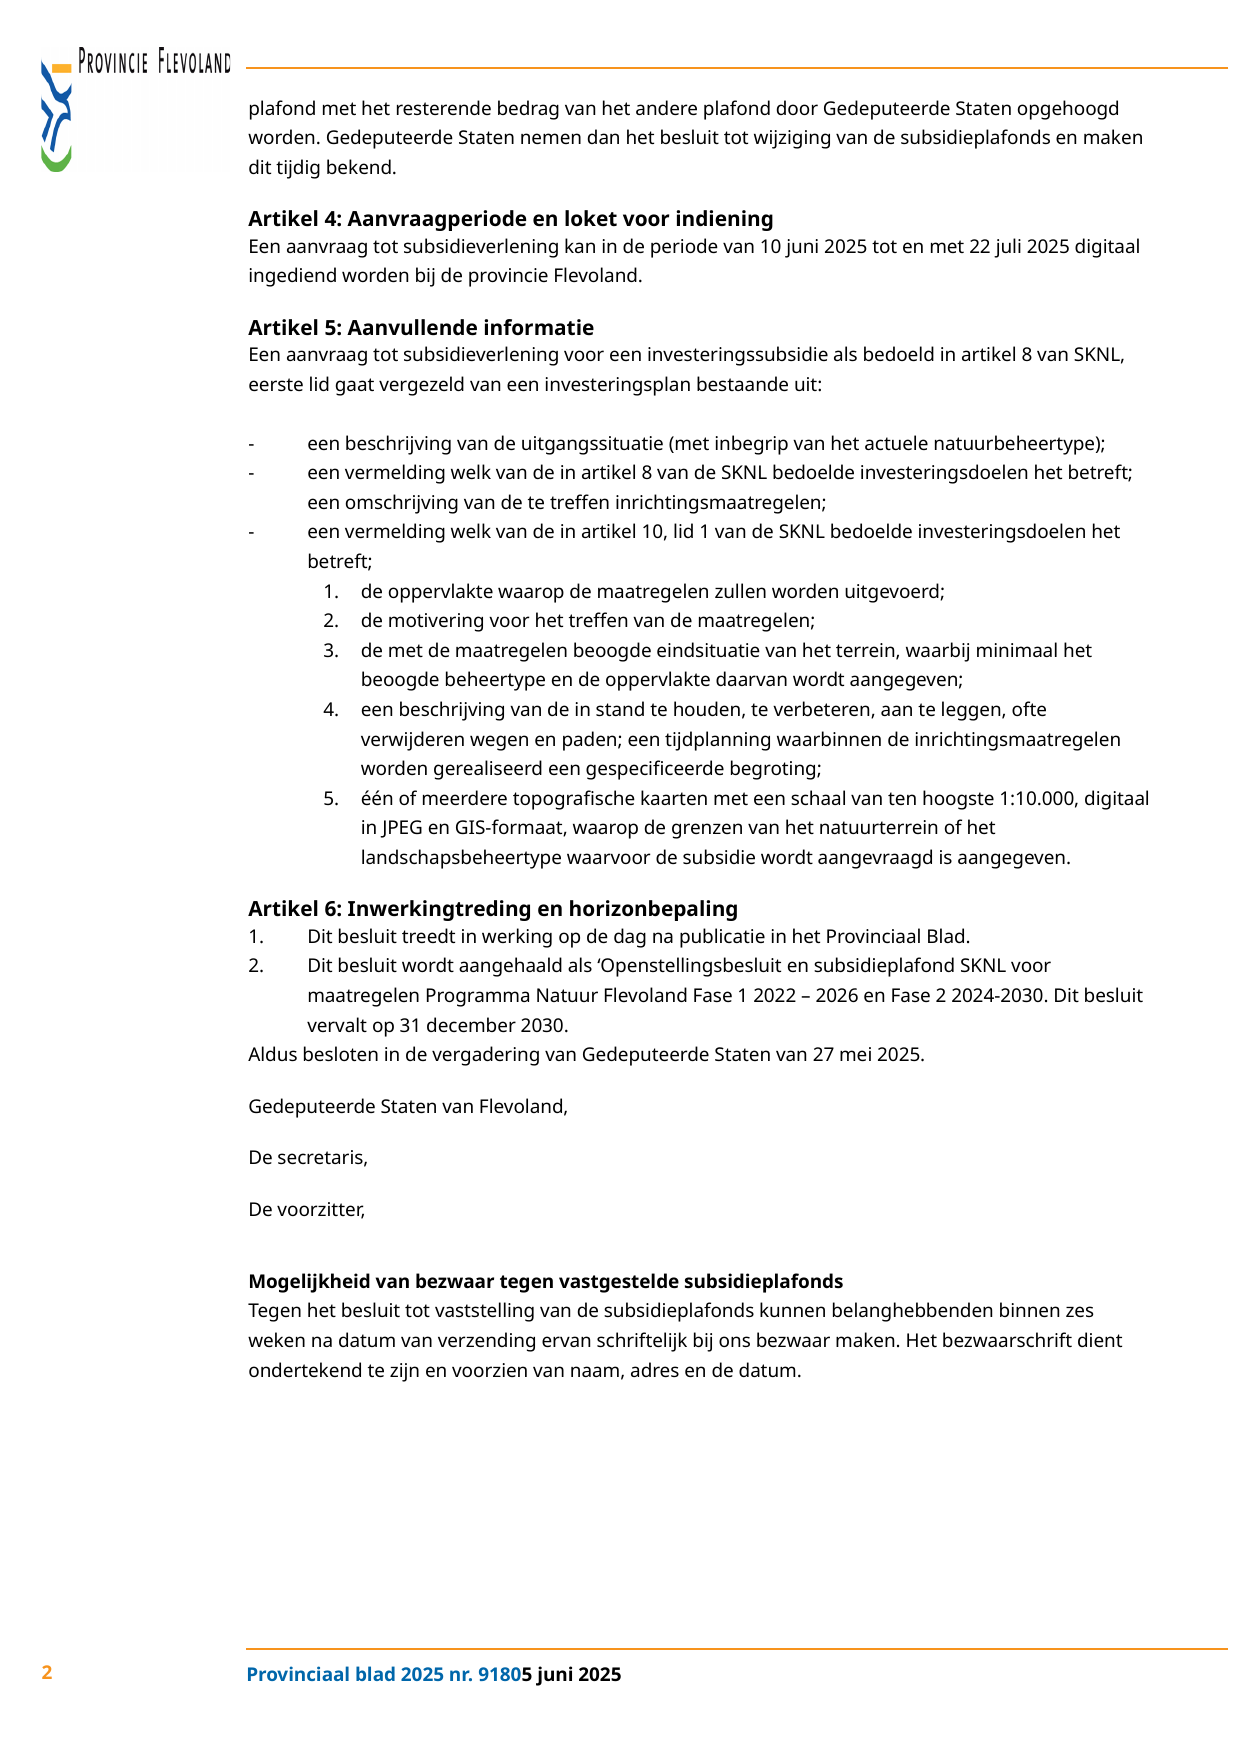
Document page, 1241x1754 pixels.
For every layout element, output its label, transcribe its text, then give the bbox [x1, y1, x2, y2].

text De voorzitter, [248, 1196, 1152, 1221]
text De secretaris, [248, 1144, 1152, 1170]
text Een aanvraag tot subsidieverlening kan in de periode van 10 juni 2025 tot en met 22 juli 2025 digitaal ingediend worden bij de provincie Flevoland. [248, 233, 1152, 288]
list een beschrijving van de uitgangssituatie (met inbegrip van het actuele natuurbeheertype); [248, 430, 1152, 456]
text Artikel 4: Aanvraagperiode en loket voor indiening [248, 204, 1152, 233]
list de met de maatregelen beoogde eindsituatie van het terrein, waarbij minimaal het beoogde beheertype en de oppervlakte daarvan wordt aangegeven; [323, 637, 1152, 692]
text Artikel 5: Aanvullende informatie [248, 313, 1152, 341]
text Gedeputeerde Staten van Flevoland, [248, 1093, 1152, 1118]
text Tegen het besluit tot vaststelling van de subsidieplafonds kunnen belanghebbenden binnen zes weken na datum van verzending ervan schriftelijk bij ons bezwaar maken. Het bezwaarschrift dient ondertekend te zijn en voorzien van naam, adres en de datum. [248, 1298, 1152, 1382]
list een vermelding welk van de in artikel 10, lid 1 van de SKNL bedoelde investeringsdoelen het betreft; [248, 519, 1152, 574]
list een vermelding welk van de in artikel 8 van de SKNL bedoelde investeringsdoelen het betreft; een omschrijving van de te treffen inrichtingsmaatregelen; [248, 459, 1152, 515]
list Dit besluit wordt aangehaald als ‘Openstellingsbesluit en subsidieplafond SKNL voor maatregelen Programma Natuur Flevoland Fase 1 2022 – 2026 en Fase 2 2024-2030. Dit besluit vervalt op 31 december 2030. [248, 953, 1152, 1037]
text plafond met het resterende bedrag van het andere plafond door Gedeputeerde Staten opgehoogd worden. Gedeputeerde Staten nemen dan het besluit tot wijziging van de subsidieplafonds en maken dit tijdig bekend. [248, 95, 1152, 180]
list de oppervlakte waarop de maatregelen zullen worden uitgevoerd; [323, 578, 1152, 604]
list de motivering voor het treffen van de maatregelen; [323, 607, 1152, 633]
text Aldus besloten in de vergadering van Gedeputeerde Staten van 27 mei 2025. [248, 1041, 1152, 1067]
text Artikel 6: Inwerkingtreding en horizonbepaling [248, 894, 1152, 923]
list een beschrijving van de in stand te houden, te verbeteren, aan te leggen, ofte verwijderen wegen en paden; een tijdplanning waarbinnen de inrichtingsmaatregelen worden gerealiseerd een gespecificeerde begroting; [323, 696, 1152, 781]
list Dit besluit treedt in werking op de dag na publicatie in het Provinciaal Blad. [248, 923, 1152, 949]
picture [41, 47, 231, 172]
text Mogelijkheid van bezwaar tegen vastgestelde subsidieplafonds [248, 1268, 1152, 1294]
list één of meerdere topografische kaarten met een schaal van ten hoogste 1:10.000, digitaal in JPEG en GIS-formaat, waarop de grenzen van het natuurterrein of het landschapsbeheertype waarvoor de subsidie wordt aangevraagd is aangegeven. [323, 785, 1152, 870]
text Een aanvraag tot subsidieverlening voor een investeringssubsidie als bedoeld in artikel 8 van SKNL, eerste lid gaat vergezeld van een investeringsplan bestaande uit: [248, 341, 1152, 397]
